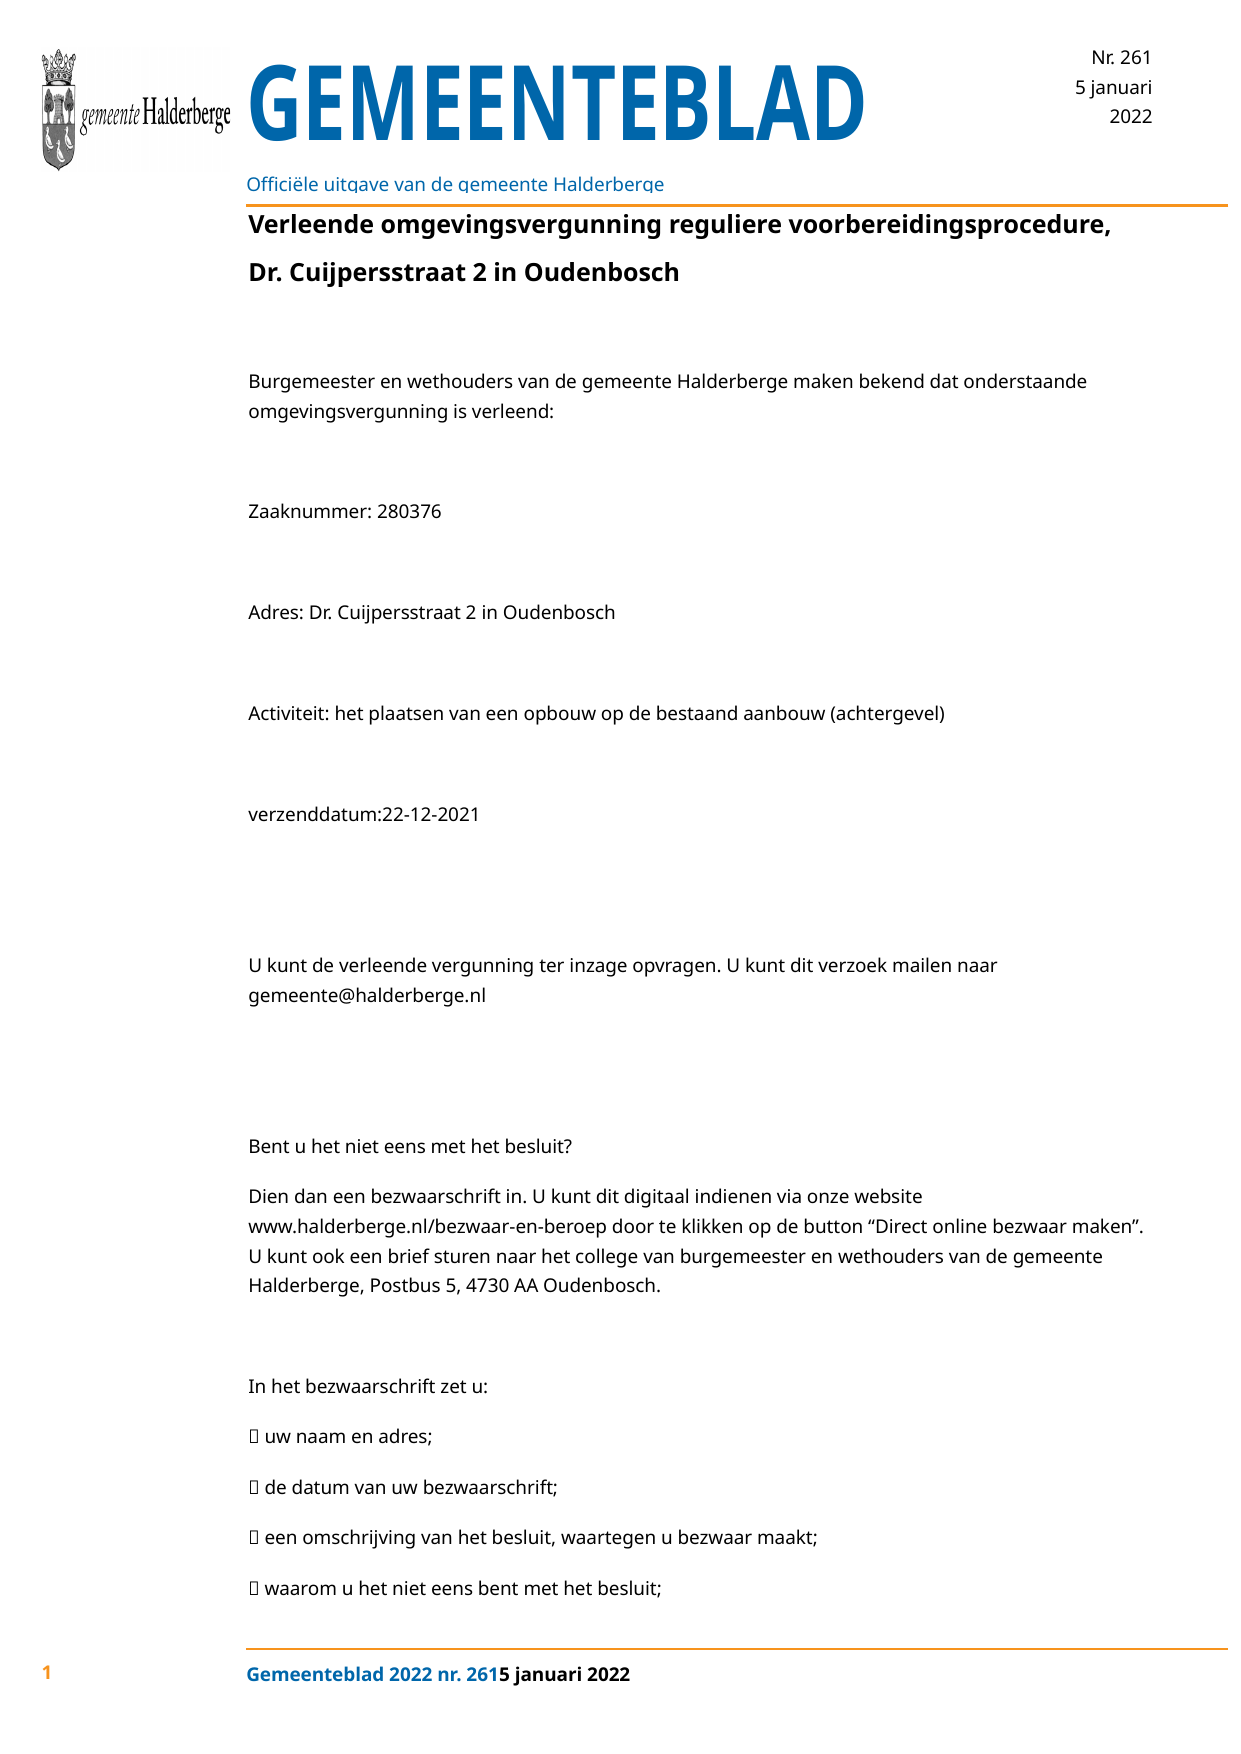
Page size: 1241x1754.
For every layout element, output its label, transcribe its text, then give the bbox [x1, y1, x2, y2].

text verzenddatum:22-12-2021 [248, 801, 1152, 827]
text Zaaknummer: 280376 [248, 499, 1152, 524]
text  een omschrijving van het besluit, waartegen u bezwaar maakt; [248, 1524, 1152, 1550]
picture [41, 47, 231, 172]
text Bent u het niet eens met het besluit? [248, 1133, 1152, 1159]
text Adres: Dr. Cuijpersstraat 2 in Oudenbosch [248, 599, 1152, 625]
text Burgemeester en wethouders van de gemeente Halderberge maken bekend dat onderstaande omgevingsvergunning is verleend: [248, 368, 1152, 424]
text Activiteit: het plaatsen van een opbouw op de bestaand aanbouw (achtergevel) [248, 700, 1152, 726]
text  de datum van uw bezwaarschrift; [248, 1474, 1152, 1500]
text Verleende omgevingsvergunning reguliere voorbereidingsprocedure, Dr. Cuijpersstraat 2 in Oudenbosch [248, 207, 1152, 288]
text In het bezwaarschrift zet u: [248, 1373, 1152, 1399]
text U kunt de verleende vergunning ter inzage opvragen. U kunt dit verzoek mailen naar gemeente@halderberge.nl [248, 952, 1152, 1008]
text  waarom u het niet eens bent met het besluit; [248, 1575, 1152, 1601]
text Dien dan een bezwaarschrift in. U kunt dit digitaal indienen via onze website www.halderberge.nl/bezwaar-en-beroep door te klikken op de button “Direct online bezwaar maken”. U kunt ook een brief sturen naar het college van burgemeester en wethouders van de gemeente Halderberge, Postbus 5, 4730 AA Oudenbosch. [248, 1184, 1152, 1298]
text  uw naam en adres; [248, 1424, 1152, 1449]
